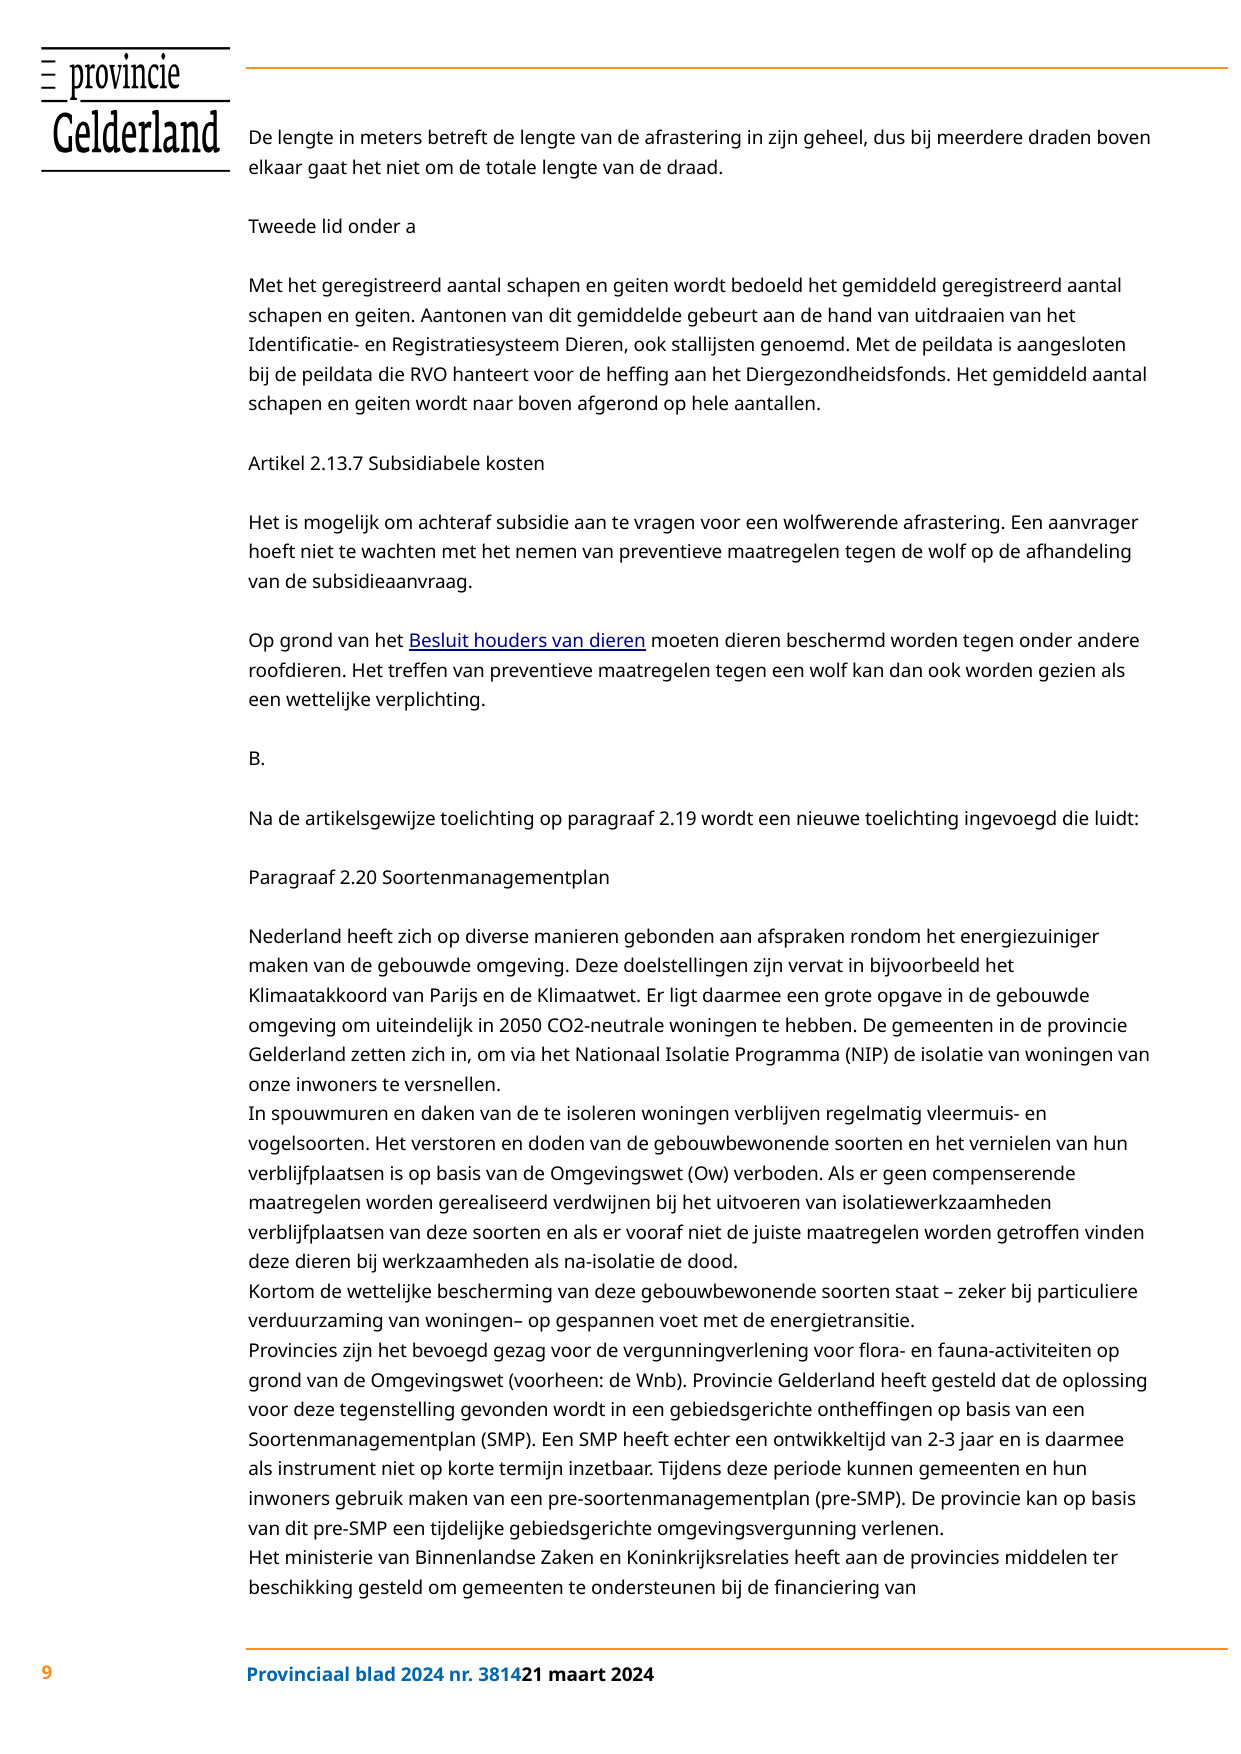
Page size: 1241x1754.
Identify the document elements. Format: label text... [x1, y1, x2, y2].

text Paragraaf 2.20 Soortenmanagementplan [248, 864, 1152, 890]
text Met het geregistreerd aantal schapen en geiten wordt bedoeld het gemiddeld geregistreerd aantal schapen en geiten. Aantonen van dit gemiddelde gebeurt aan de hand van uitdraaien van het Identificatie- en Registratiesysteem Dieren, ook stallijsten genoemd. Met de peildata is aangesloten bij de peildata die RVO hanteert voor de heffing aan het Diergezondheidsfonds. Het gemiddeld aantal schapen en geiten wordt naar boven afgerond op hele aantallen. [248, 272, 1152, 416]
text Het ministerie van Binnenlandse Zaken en Koninkrijksrelaties heeft aan de provincies middelen ter beschikking gesteld om gemeenten te ondersteunen bij de financiering van [248, 1544, 1152, 1600]
text De lengte in meters betreft de lengte van de afrastering in zijn geheel, dus bij meerdere draden boven elkaar gaat het niet om de totale lengte van de draad. [248, 124, 1152, 180]
text Provincies zijn het bevoegd gezag voor de vergunningverlening voor flora- en fauna-activiteiten op grond van de Omgevingswet (voorheen: de Wnb). Provincie Gelderland heeft gesteld dat de oplossing voor deze tegenstelling gevonden wordt in een gebiedsgerichte ontheffingen op basis van een Soortenmanagementplan (SMP). Een SMP heeft echter een ontwikkeltijd van 2-3 jaar en is daarmee als instrument niet op korte termijn inzetbaar. Tijdens deze periode kunnen gemeenten en hun inwoners gebruik maken van een pre-soortenmanagementplan (pre-SMP). De provincie kan op basis van dit pre-SMP een tijdelijke gebiedsgerichte omgevingsvergunning verlenen. [248, 1337, 1152, 1541]
text Het is mogelijk om achteraf subsidie aan te vragen voor een wolfwerende afrastering. Een aanvrager hoeft niet te wachten met het nemen van preventieve maatregelen tegen de wolf op de afhandeling van de subsidieaanvraag. [248, 509, 1152, 594]
picture [41, 47, 231, 172]
text Na de artikelsgewijze toelichting op paragraaf 2.19 wordt een nieuwe toelichting ingevoegd die luidt: [248, 805, 1152, 831]
text Tweede lid onder a [248, 213, 1152, 239]
text Artikel 2.13.7 Subsidiabele kosten [248, 450, 1152, 476]
text Op grond van het Besluit houders van dieren moeten dieren beschermd worden tegen onder andere roofdieren. Het treffen van preventieve maatregelen tegen een wolf kan dan ook worden gezien als een wettelijke verplichting. [248, 627, 1152, 712]
text Kortom de wettelijke bescherming van deze gebouwbewonende soorten staat – zeker bij particuliere verduurzaming van woningen– op gespannen voet met de energietransitie. [248, 1278, 1152, 1333]
text Nederland heeft zich op diverse manieren gebonden aan afspraken rondom het energiezuiniger maken van de gebouwde omgeving. Deze doelstellingen zijn vervat in bijvoorbeeld het Klimaatakkoord van Parijs en de Klimaatwet. Er ligt daarmee een grote opgave in de gebouwde omgeving om uiteindelijk in 2050 CO2-neutrale woningen te hebben. De gemeenten in de provincie Gelderland zetten zich in, om via het Nationaal Isolatie Programma (NIP) de isolatie van woningen van onze inwoners te versnellen. [248, 923, 1152, 1097]
text In spouwmuren en daken van de te isoleren woningen verblijven regelmatig vleermuis- en vogelsoorten. Het verstoren en doden van de gebouwbewonende soorten en het vernielen van hun verblijfplaatsen is op basis van de Omgevingswet (Ow) verboden. Als er geen compenserende maatregelen worden gerealiseerd verdwijnen bij het uitvoeren van isolatiewerkzaamheden verblijfplaatsen van deze soorten en als er vooraf niet de juiste maatregelen worden getroffen vinden deze dieren bij werkzaamheden als na-isolatie de dood. [248, 1101, 1152, 1274]
text B. [248, 746, 1152, 771]
